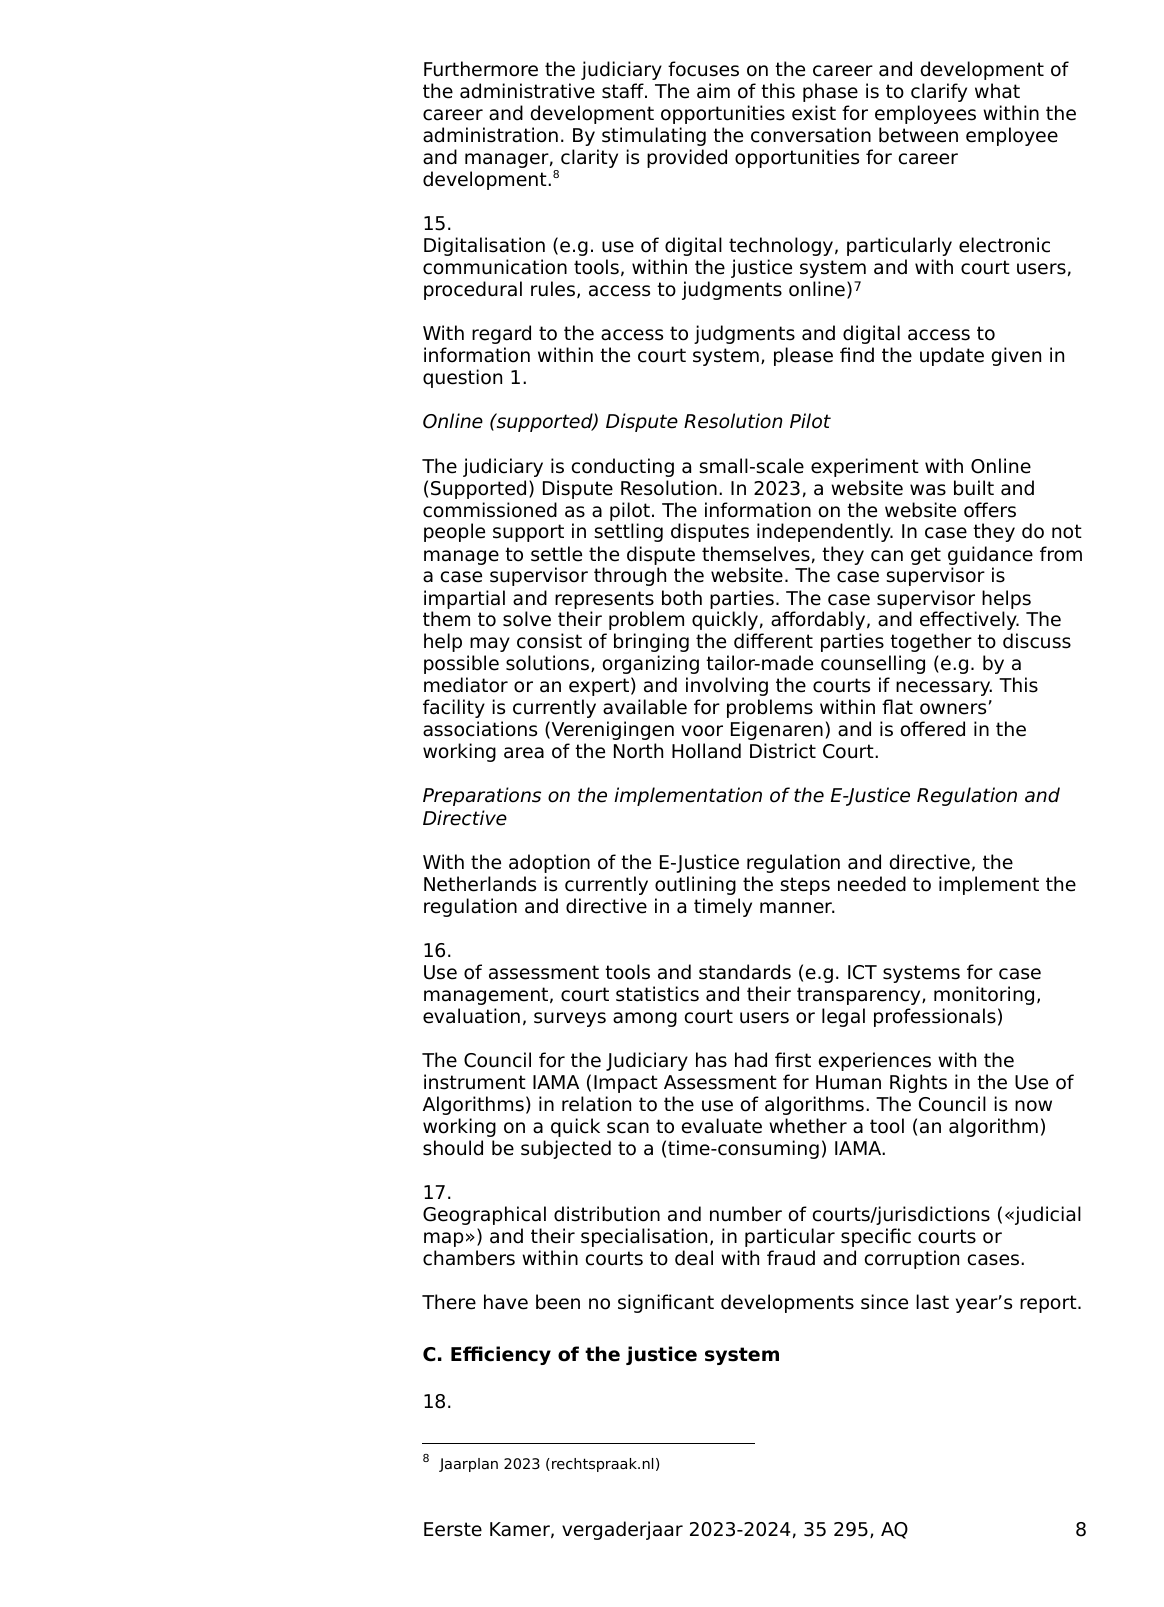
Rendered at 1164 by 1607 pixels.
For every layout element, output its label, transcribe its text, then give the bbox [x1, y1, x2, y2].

text 17. [422, 1182, 1087, 1204]
text The Council for the Judiciary has had first experiences with the instrument IAMA (Impact Assessment for Human Rights in the Use of Algorithms) in relation to the use of algorithms. The Council is now working on a quick scan to evaluate whether a tool (an algorithm) should be subjected to a (time-consuming) IAMA. [422, 1050, 1087, 1160]
text Geographical distribution and number of courts/jurisdictions («judicial map») and their specialisation, in particular specific courts or chambers within courts to deal with fraud and corruption cases. [422, 1204, 1087, 1270]
text Furthermore the judiciary focuses on the career and development of the administrative staff. The aim of this phase is to clarify what career and development opportunities exist for employees within the administration. By stimulating the conversation between employee and manager, clarity is provided opportunities for career development. [422, 59, 1087, 191]
text Use of assessment tools and standards (e.g. ICT systems for case management, court statistics and their transparency, monitoring, evaluation, surveys among court users or legal professionals) [422, 962, 1087, 1028]
text Digitalisation (e.g. use of digital technology, particularly electronic communication tools, within the justice system and with court users, procedural rules, access to judgments online)7 [422, 235, 1087, 301]
text 16. [422, 940, 1087, 962]
text Jaarplan 2023 (rechtspraak.nl) [422, 1452, 1087, 1474]
text 15. [422, 213, 1087, 235]
text The judiciary is conducting a small-scale experiment with Online (Supported) Dispute Resolution. In 2023, a website was built and commissioned as a pilot. The information on the website offers people support in settling disputes independently. In case they do not manage to settle the dispute themselves, they can get guidance from a case supervisor through the website. The case supervisor is impartial and represents both parties. The case supervisor helps them to solve their problem quickly, affordably, and effectively. The help may consist of bringing the different parties together to discuss possible solutions, organizing tailor-made counselling (e.g. by a mediator or an expert) and involving the courts if necessary. This facility is currently available for problems within flat owners’ associations (Verenigingen voor Eigenaren) and is offered in the working area of the North Holland District Court. [422, 456, 1087, 763]
subtitle Online (supported) Dispute Resolution Pilot [422, 411, 1087, 433]
text With the adoption of the E-Justice regulation and directive, the Netherlands is currently outlining the steps needed to implement the regulation and directive in a timely manner. [422, 852, 1087, 917]
subtitle C. Efficiency of the justice system [422, 1344, 1087, 1366]
subtitle Preparations on the implementation of the E-Justice Regulation and Directive [422, 785, 1087, 829]
text There have been no significant developments since last year’s report. [422, 1292, 1087, 1314]
text 18. [422, 1391, 1087, 1413]
text With regard to the access to judgments and digital access to information within the court system, please find the update given in question 1. [422, 323, 1087, 389]
